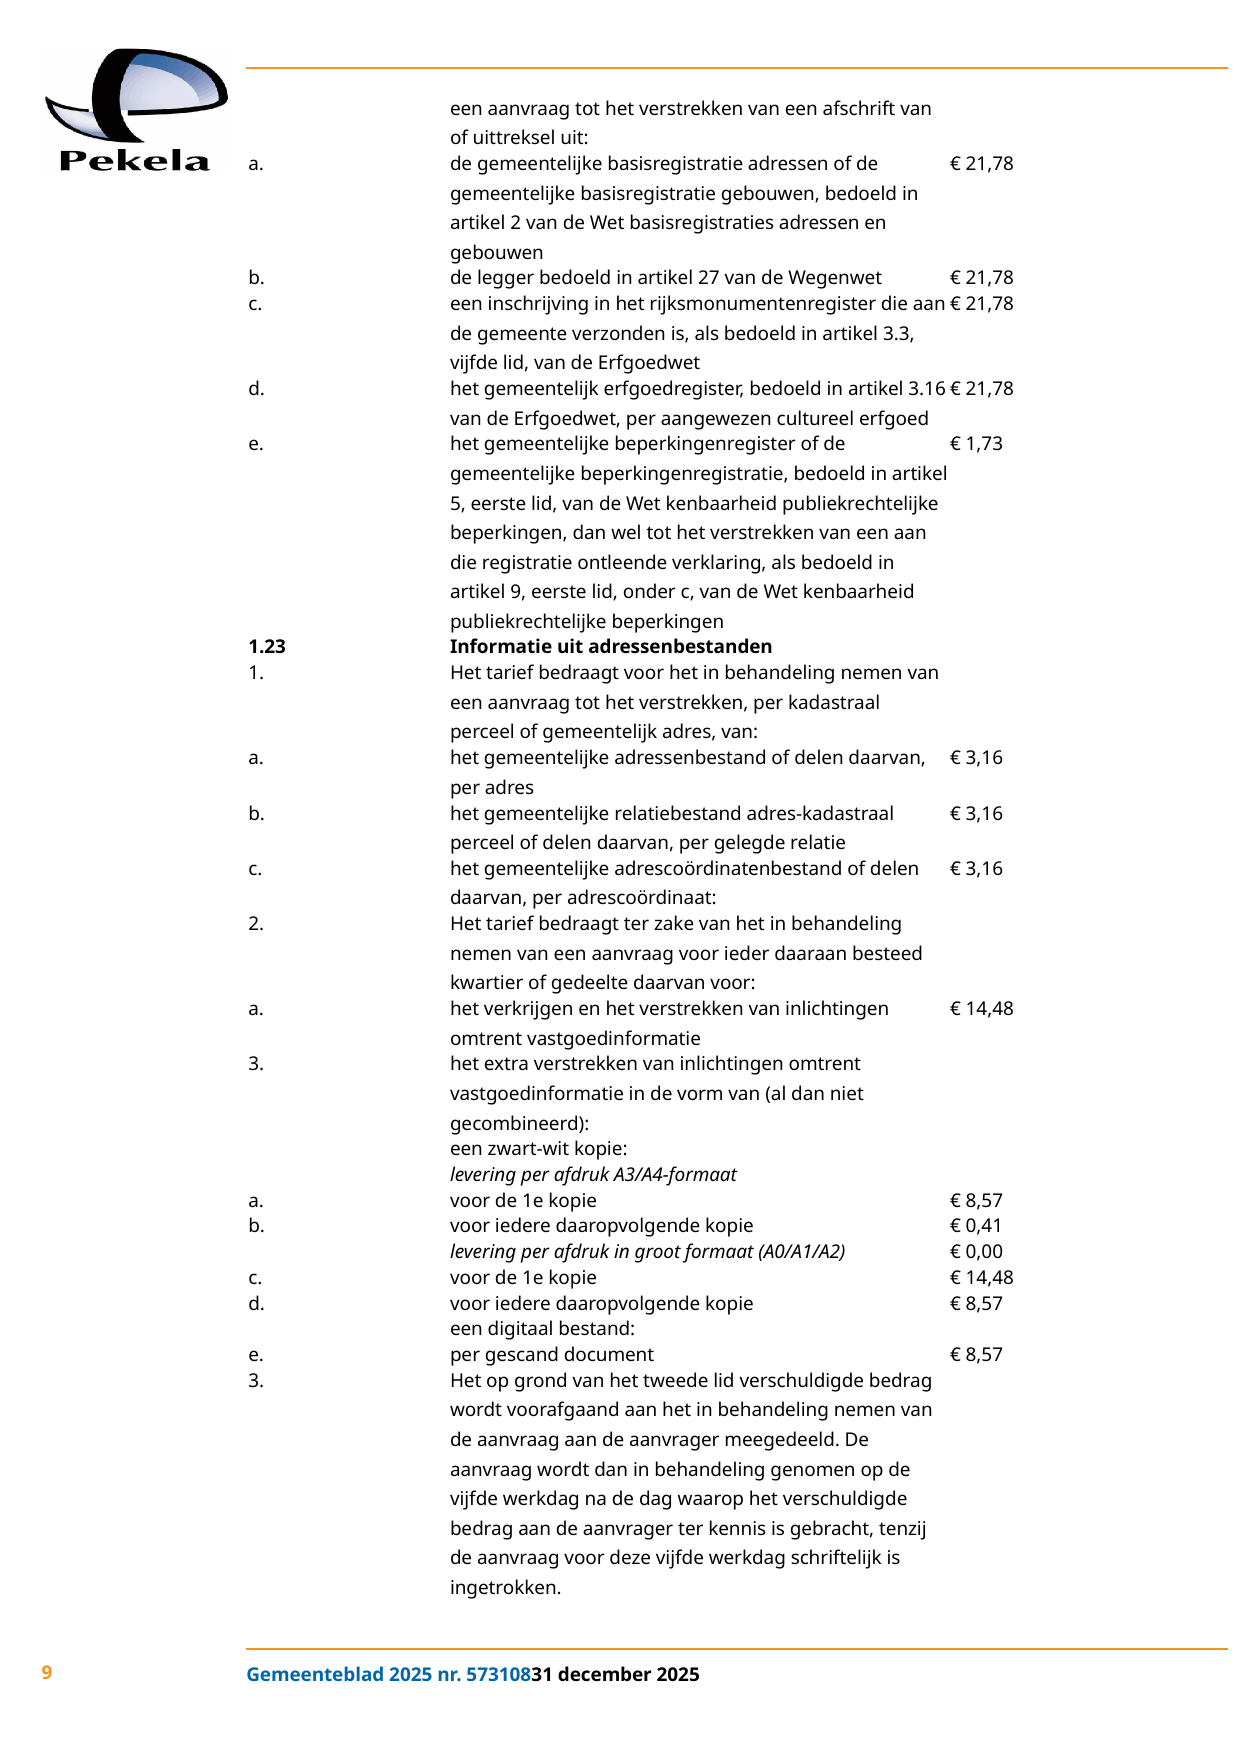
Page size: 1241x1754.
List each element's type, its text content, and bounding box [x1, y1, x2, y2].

table_cell 3. [248, 1367, 450, 1600]
table_cell [950, 1051, 1152, 1135]
table_cell € 3,16 [950, 855, 1152, 910]
table_cell voor iedere daaropvolgende kopie [450, 1290, 950, 1316]
picture [41, 47, 231, 172]
table_cell € 14,48 [950, 995, 1152, 1051]
table_cell Informatie uit adressenbestanden [450, 634, 950, 659]
table_cell € 0,41 [950, 1213, 1152, 1238]
table_cell het gemeentelijke beperkingenregister of de gemeentelijke beperkingenregistratie, bedoeld in artikel 5, eerste lid, van de Wet kenbaarheid publiekrechtelijke beperkingen, dan wel tot het verstrekken van een aan die registratie ontleende verklaring, als bedoeld in artikel 9, eerste lid, onder c, van de Wet kenbaarheid publiekrechtelijke beperkingen [450, 431, 950, 634]
table_cell het gemeentelijke relatiebestand adres-kadastraal perceel of delen daarvan, per gelegde relatie [450, 800, 950, 855]
table_cell c. [248, 1264, 450, 1290]
table_cell d. [248, 1290, 450, 1316]
table_cell € 21,78 [950, 290, 1152, 375]
table_cell 2. [248, 910, 450, 995]
table_cell € 8,57 [950, 1290, 1152, 1316]
table_cell het verkrijgen en het verstrekken van inlichtingen omtrent vastgoedinformatie [450, 995, 950, 1051]
table_cell € 21,78 [950, 265, 1152, 290]
table_cell [248, 95, 450, 150]
table_cell het extra verstrekken van inlichtingen omtrent vastgoedinformatie in de vorm van (al dan niet gecombineerd): [450, 1051, 950, 1135]
table_cell e. [248, 1341, 450, 1367]
table_cell € 3,16 [950, 744, 1152, 800]
table_cell voor de 1e kopie [450, 1187, 950, 1213]
table_cell a. [248, 150, 450, 264]
table_cell [950, 1135, 1152, 1161]
table_cell per gescand document [450, 1341, 950, 1367]
table_cell € 21,78 [950, 150, 1152, 264]
table_cell het gemeentelijke adressenbestand of delen daarvan, per adres [450, 744, 950, 800]
table_cell € 21,78 [950, 375, 1152, 431]
table_cell b. [248, 265, 450, 290]
table_cell [950, 1161, 1152, 1187]
table_cell [248, 1238, 450, 1264]
table_cell 3. [248, 1051, 450, 1135]
table_cell € 8,57 [950, 1341, 1152, 1367]
table_cell [950, 1367, 1152, 1600]
table_cell de legger bedoeld in artikel 27 van de Wegenwet [450, 265, 950, 290]
table_cell € 3,16 [950, 800, 1152, 855]
table_cell een aanvraag tot het verstrekken van een afschrift van of uittreksel uit: [450, 95, 950, 150]
table_cell d. [248, 375, 450, 431]
table_cell het gemeentelijke adrescoördinatenbestand of delen daarvan, per adrescoördinaat: [450, 855, 950, 910]
table_cell b. [248, 1213, 450, 1238]
table_cell a. [248, 744, 450, 800]
table_cell levering per afdruk A3/A4-formaat [450, 1161, 950, 1187]
table_cell voor de 1e kopie [450, 1264, 950, 1290]
table_cell een inschrijving in het rijksmonumentenregister die aan de gemeente verzonden is, als bedoeld in artikel 3.3, vijfde lid, van de Erfgoedwet [450, 290, 950, 375]
table_cell [950, 660, 1152, 744]
table_cell een zwart-wit kopie: [450, 1135, 950, 1161]
table_cell a. [248, 995, 450, 1051]
table_cell Het op grond van het tweede lid verschuldigde bedrag wordt voorafgaand aan het in behandeling nemen van de aanvraag aan de aanvrager meegedeeld. De aanvraag wordt dan in behandeling genomen op de vijfde werkdag na de dag waarop het verschuldigde bedrag aan de aanvrager ter kennis is gebracht, tenzij de aanvraag voor deze vijfde werkdag schriftelijk is ingetrokken. [450, 1367, 950, 1600]
table_cell voor iedere daaropvolgende kopie [450, 1213, 950, 1238]
table_cell een digitaal bestand: [450, 1316, 950, 1341]
table_cell [950, 910, 1152, 995]
table_cell [248, 1161, 450, 1187]
table_cell [950, 95, 1152, 150]
table_cell de gemeentelijke basisregistratie adressen of de gemeentelijke basisregistratie gebouwen, bedoeld in artikel 2 van de Wet basisregistraties adressen en gebouwen [450, 150, 950, 264]
table_cell Het tarief bedraagt ter zake van het in behandeling nemen van een aanvraag voor ieder daaraan besteed kwartier of gedeelte daarvan voor: [450, 910, 950, 995]
table_cell [248, 1135, 450, 1161]
table_cell € 14,48 [950, 1264, 1152, 1290]
table_cell € 1,73 [950, 431, 1152, 634]
table_cell 1.23 [248, 634, 450, 659]
table_cell c. [248, 290, 450, 375]
table_cell a. [248, 1187, 450, 1213]
table_cell e. [248, 431, 450, 634]
table_cell levering per afdruk in groot formaat (A0/A1/A2) [450, 1238, 950, 1264]
table_cell Het tarief bedraagt voor het in behandeling nemen van een aanvraag tot het verstrekken, per kadastraal perceel of gemeentelijk adres, van: [450, 660, 950, 744]
table_cell 1. [248, 660, 450, 744]
table_cell [248, 1316, 450, 1341]
table_cell [950, 1316, 1152, 1341]
table_cell het gemeentelijk erfgoedregister, bedoeld in artikel 3.16 van de Erfgoedwet, per aangewezen cultureel erfgoed [450, 375, 950, 431]
table_cell b. [248, 800, 450, 855]
table_cell c. [248, 855, 450, 910]
table_cell [950, 634, 1152, 659]
table_cell € 0,00 [950, 1238, 1152, 1264]
table_cell € 8,57 [950, 1187, 1152, 1213]
